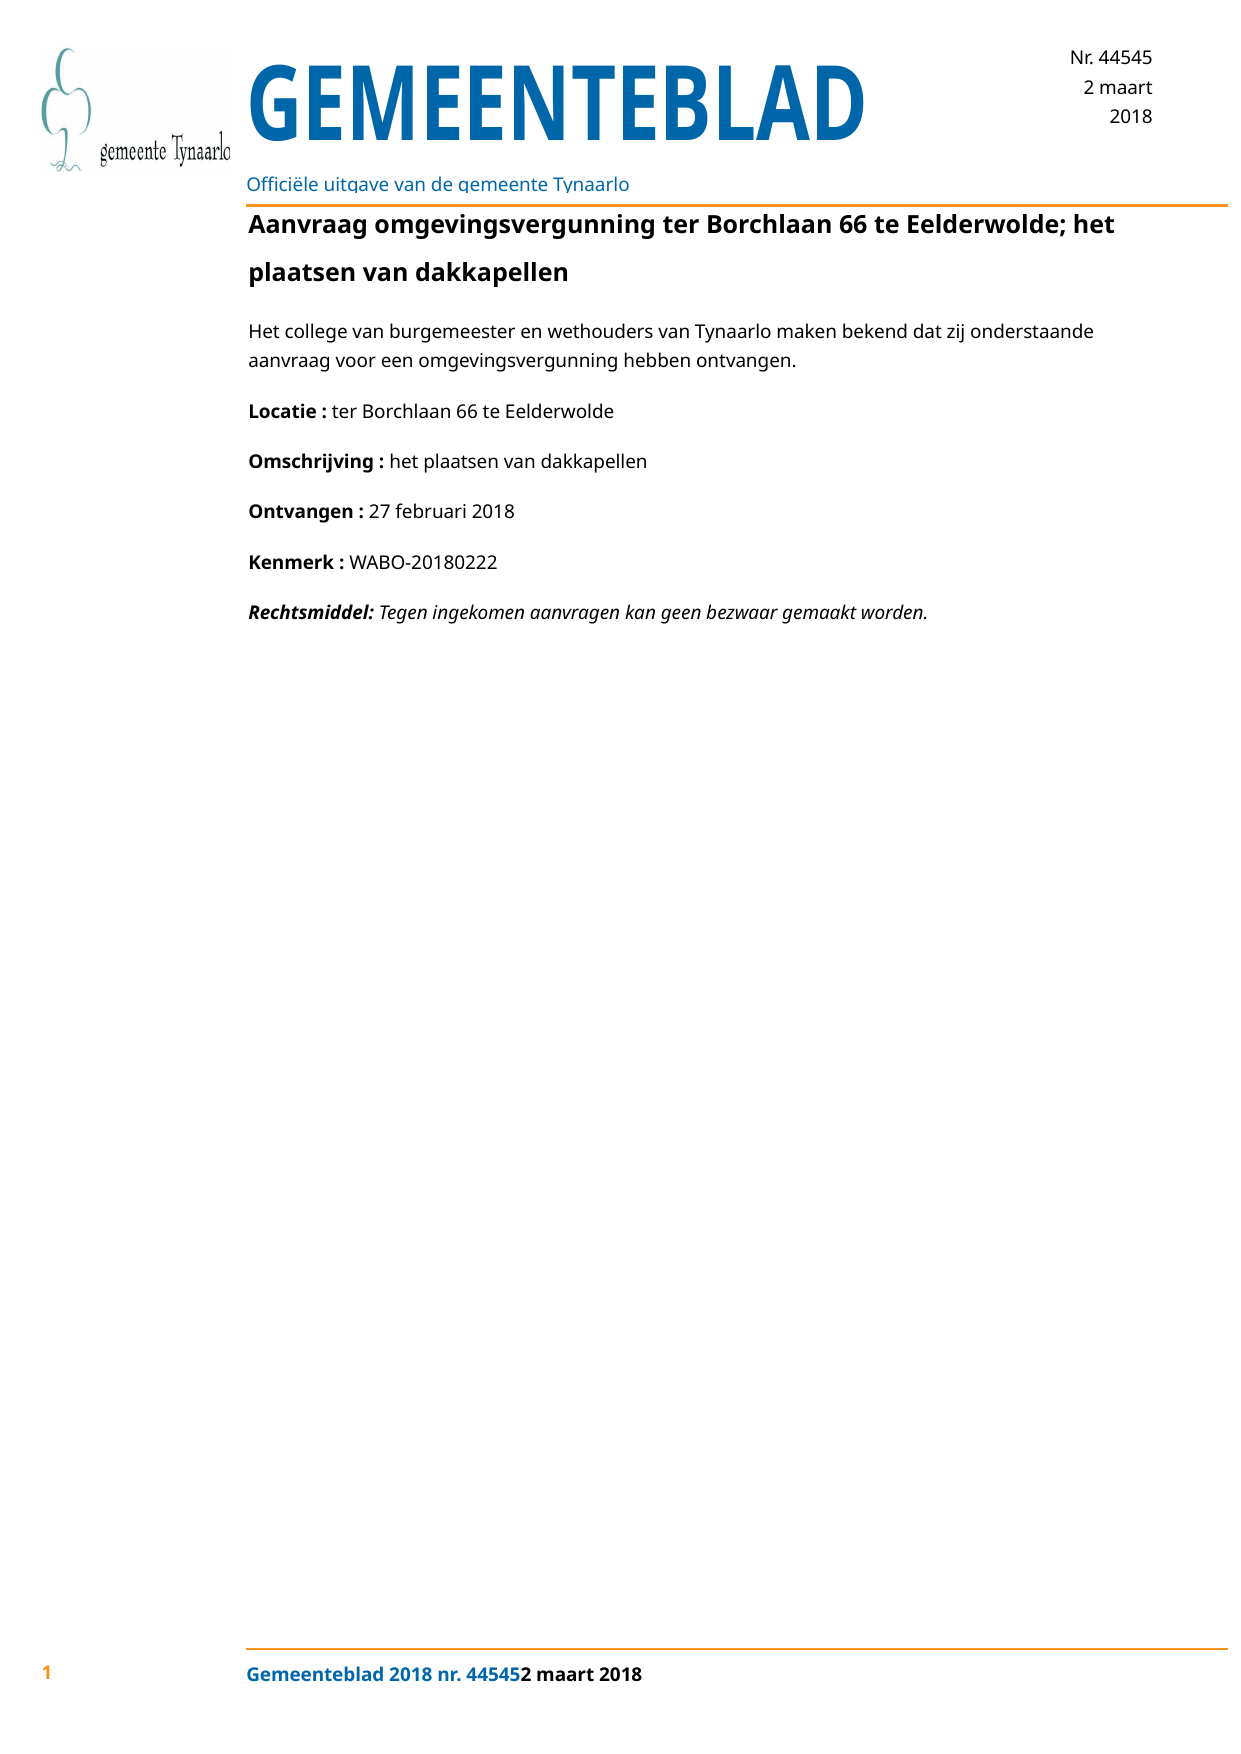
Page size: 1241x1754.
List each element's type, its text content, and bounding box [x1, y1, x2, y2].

text Rechtsmiddel: Tegen ingekomen aanvragen kan geen bezwaar gemaakt worden. [248, 599, 1152, 625]
text Aanvraag omgevingsvergunning ter Borchlaan 66 te Eelderwolde; het plaatsen van dakkapellen [248, 207, 1152, 288]
text Het college van burgemeester en wethouders van Tynaarlo maken bekend dat zij onderstaande aanvraag voor een omgevingsvergunning hebben ontvangen. [248, 318, 1152, 373]
text Locatie : ter Borchlaan 66 te Eelderwolde [248, 398, 1152, 424]
text Kenmerk : WABO-20180222 [248, 549, 1152, 575]
text Ontvangen : 27 februari 2018 [248, 499, 1152, 524]
picture [41, 47, 231, 172]
text Omschrijving : het plaatsen van dakkapellen [248, 448, 1152, 474]
